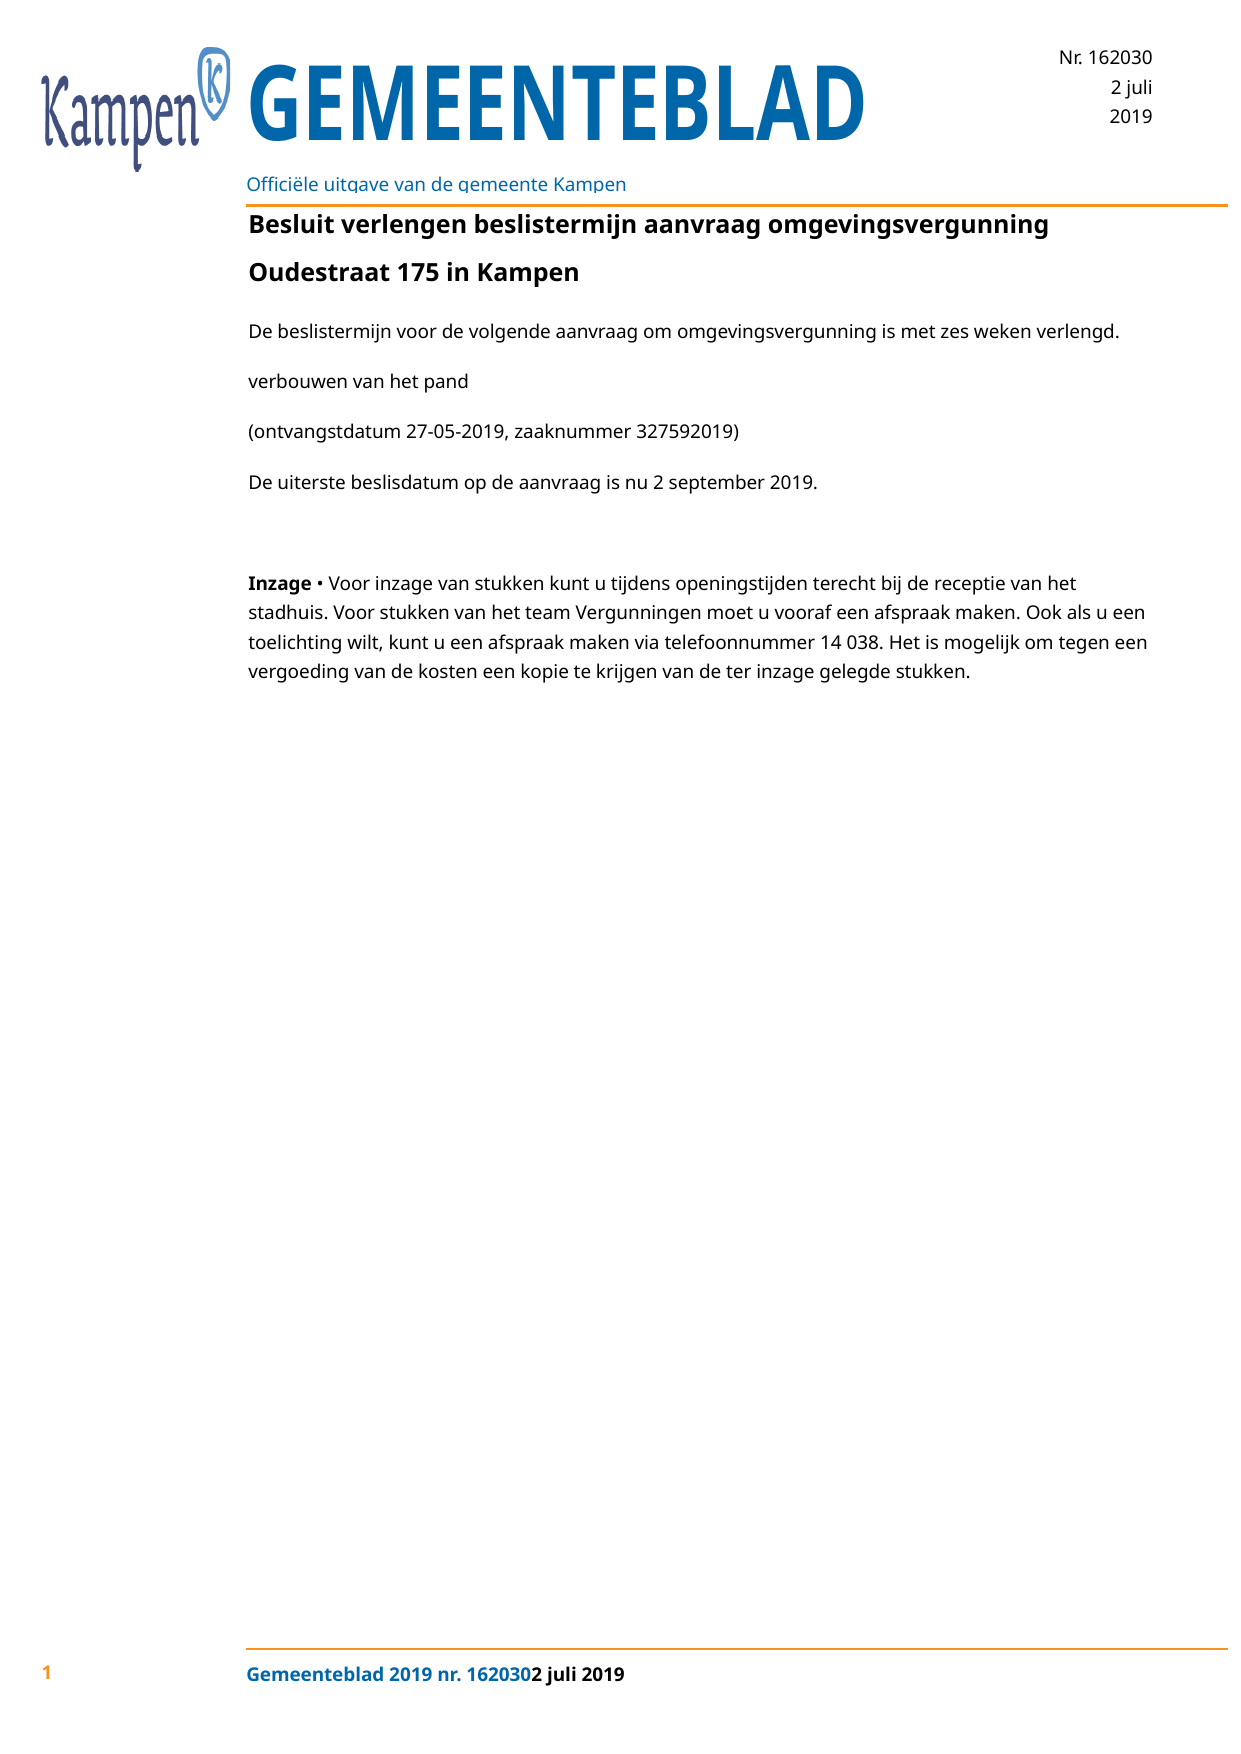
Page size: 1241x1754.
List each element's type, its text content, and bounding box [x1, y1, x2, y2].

text (ontvangstdatum 27-05-2019, zaaknummer 327592019) [248, 419, 1152, 444]
picture [41, 47, 231, 172]
text verbouwen van het pand [248, 368, 1152, 394]
text Inzage • Voor inzage van stukken kunt u tijdens openingstijden terecht bij de receptie van het stadhuis. Voor stukken van het team Vergunningen moet u vooraf een afspraak maken. Ook als u een toelichting wilt, kunt u een afspraak maken via telefoonnummer 14 038. Het is mogelijk om tegen een vergoeding van de kosten een kopie te krijgen van de ter inzage gelegde stukken. [248, 570, 1152, 684]
text De uiterste beslisdatum op de aanvraag is nu 2 september 2019. [248, 469, 1152, 495]
text De beslistermijn voor de volgende aanvraag om omgevingsvergunning is met zes weken verlengd. [248, 318, 1152, 344]
text Besluit verlengen beslistermijn aanvraag omgevingsvergunning Oudestraat 175 in Kampen [248, 207, 1152, 288]
